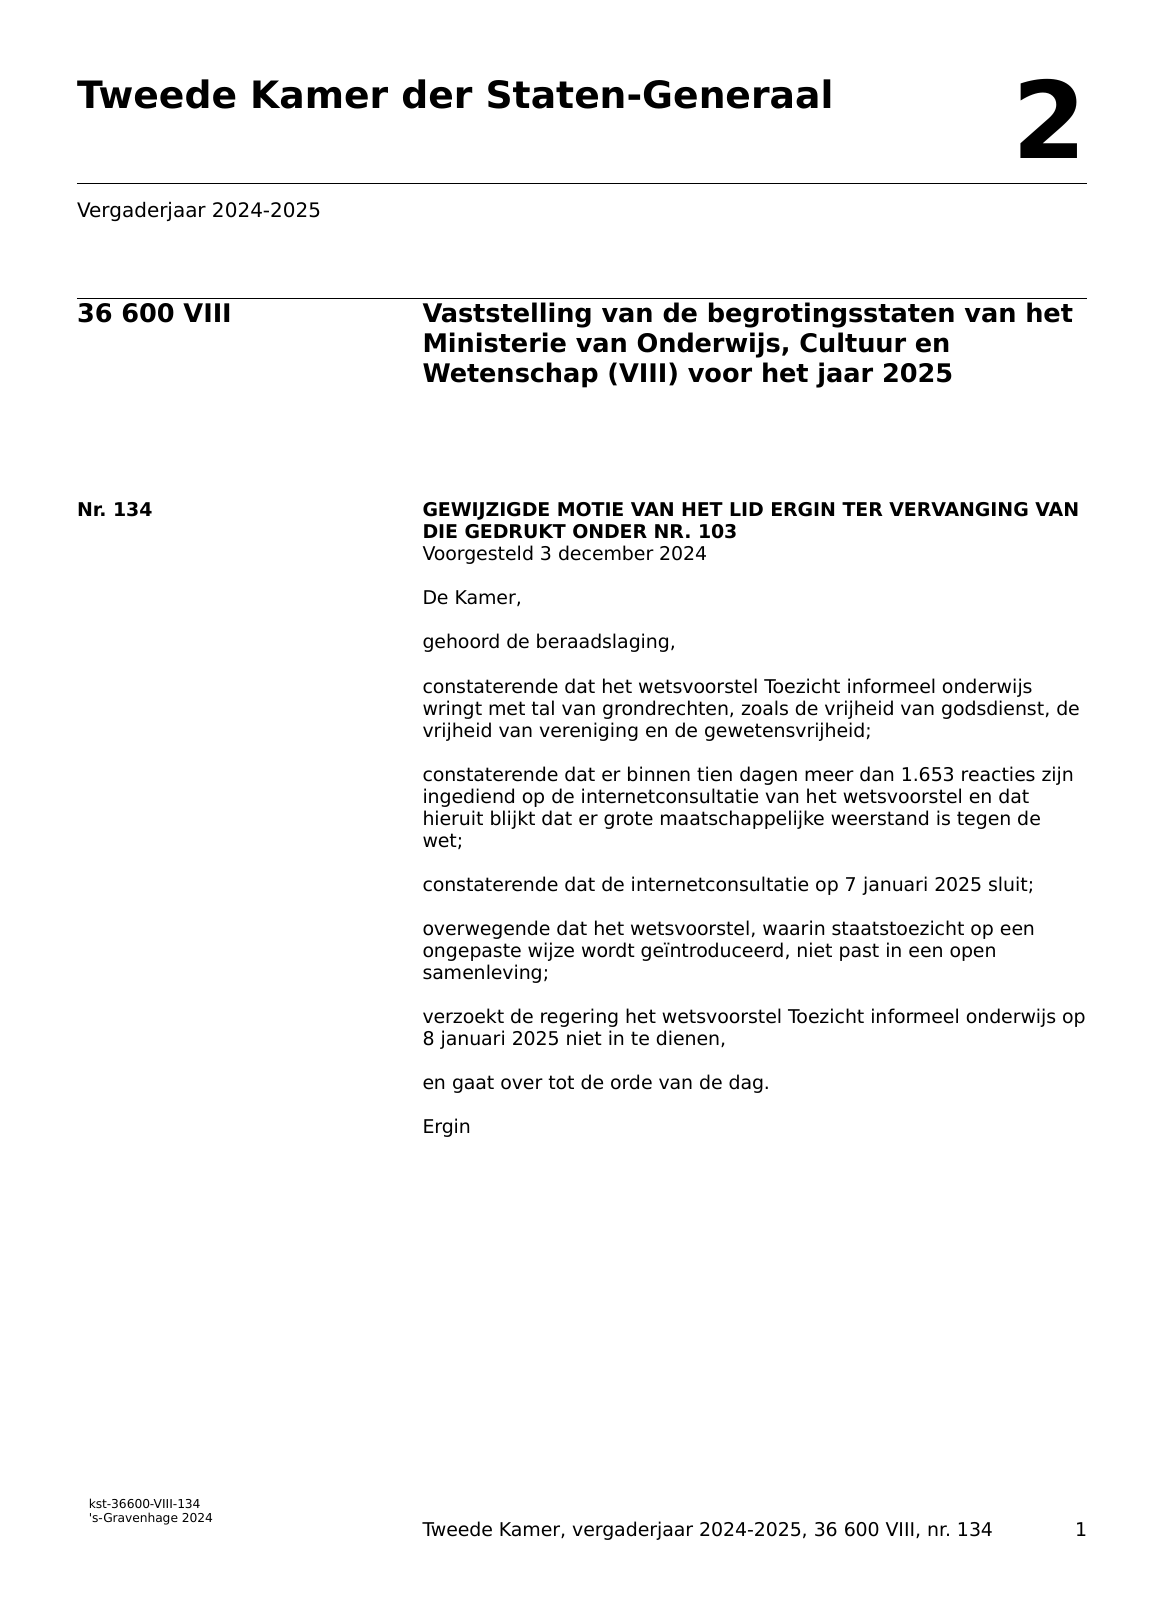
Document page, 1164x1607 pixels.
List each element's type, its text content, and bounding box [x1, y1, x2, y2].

text overwegende dat het wetsvoorstel, waarin staatstoezicht op een ongepaste wijze wordt geïntroduceerd, niet past in een open samenleving; [422, 918, 1087, 984]
table_header Tweede Kamer der Staten-Generaal [77, 59, 886, 183]
table_header 2 [886, 59, 1087, 183]
text De Kamer, [422, 587, 1087, 609]
text constaterende dat het wetsvoorstel Toezicht informeel onderwijs wringt met tal van grondrechten, zoals de vrijheid van godsdienst, de vrijheid van vereniging en de gewetensvrijheid; [422, 676, 1087, 741]
text Ergin [422, 1116, 1087, 1138]
text Voorgesteld 3 december 2024 [422, 543, 1087, 565]
text constaterende dat de internetconsultatie op 7 januari 2025 sluit; [422, 874, 1087, 896]
text en gaat over tot de orde van de dag. [422, 1072, 1087, 1094]
text verzoekt de regering het wetsvoorstel Toezicht informeel onderwijs op 8 januari 2025 niet in te dienen, [422, 1006, 1087, 1050]
text constaterende dat er binnen tien dagen meer dan 1.653 reacties zijn ingediend op de internetconsultatie van het wetsvoorstel en dat hieruit blijkt dat er grote maatschappelijke weerstand is tegen de wet; [422, 764, 1087, 852]
text kst-36600-VIII-134 [88, 1497, 323, 1511]
subtitle Nr. 134 GEWIJZIGDE MOTIE VAN HET LID ERGIN TER VERVANGING VAN DIE GEDRUKT ONDER NR. 103 [77, 499, 1087, 543]
text 's-Gravenhage 2024 [88, 1511, 323, 1525]
subtitle 36 600 VIII Vaststelling van de begrotingsstaten van het Ministerie van Onderwijs, Cultuur en Wetenschap (VIII) voor het jaar 2025 [77, 299, 1087, 388]
text gehoord de beraadslaging, [422, 631, 1087, 653]
table_cell Vergaderjaar 2024-2025 [77, 184, 1087, 298]
